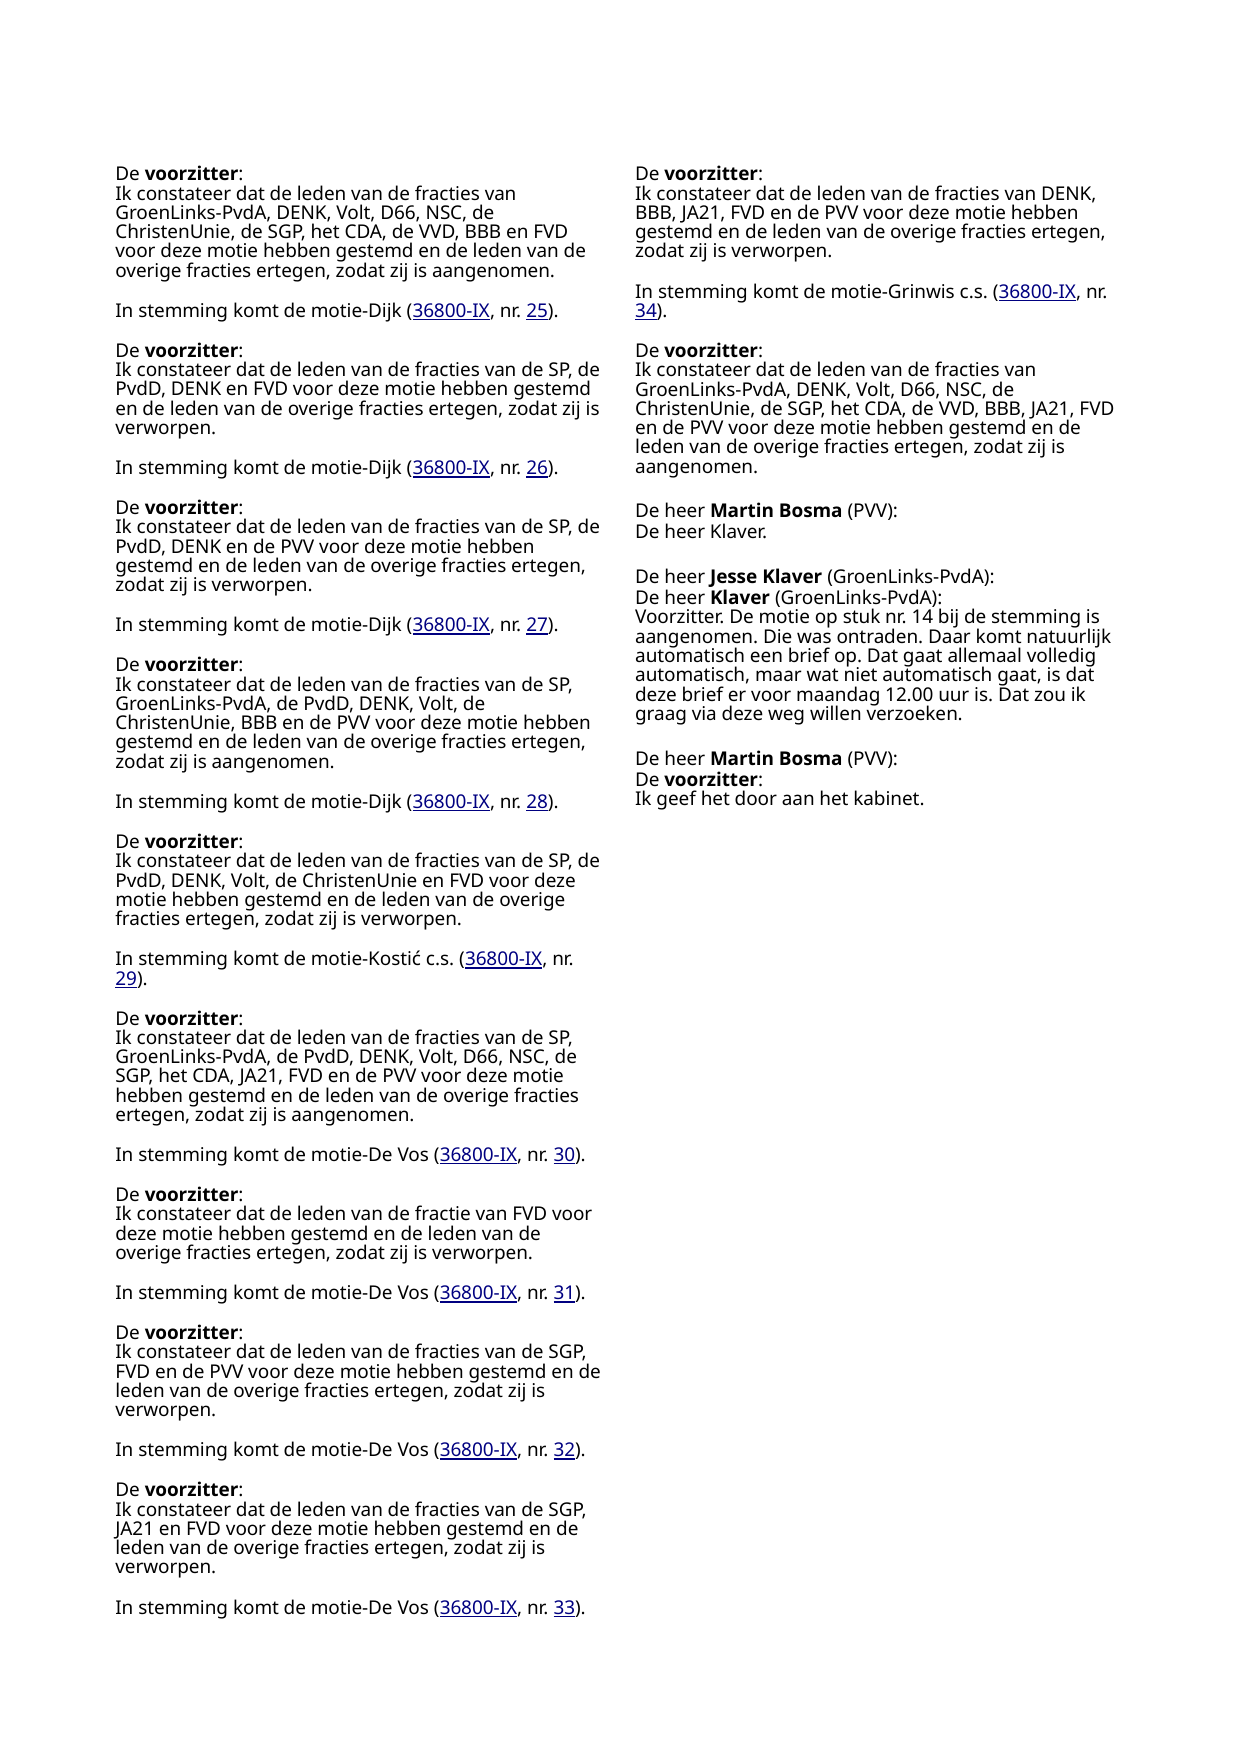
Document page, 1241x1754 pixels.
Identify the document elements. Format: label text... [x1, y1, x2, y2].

text In stemming komt de motie-De Vos (36800-IX, nr. 32). [115, 1441, 605, 1461]
text In stemming komt de motie-Grinwis c.s. (36800-IX, nr. 34). [635, 283, 1125, 321]
text De voorzitter: [115, 1186, 605, 1205]
text De voorzitter: [635, 771, 1125, 790]
text Ik constateer dat de leden van de fractie van FVD voor deze motie hebben gestemd en de leden van de overige fracties ertegen, zodat zij is verworpen. [115, 1205, 605, 1263]
text De heer Martin Bosma (PVV): [635, 745, 1125, 771]
text Ik constateer dat de leden van de fracties van de SP, de PvdD, DENK, Volt, de ChristenUnie en FVD voor deze motie hebben gestemd en de leden van de overige fracties ertegen, zodat zij is verworpen. [115, 852, 605, 929]
text In stemming komt de motie-Dijk (36800-IX, nr. 27). [115, 616, 605, 636]
text In stemming komt de motie-De Vos (36800-IX, nr. 33). [115, 1599, 605, 1618]
text Ik constateer dat de leden van de fracties van DENK, BBB, JA21, FVD en de PVV voor deze motie hebben gestemd en de leden van de overige fracties ertegen, zodat zij is verworpen. [635, 185, 1125, 262]
text Ik geef het door aan het kabinet. [635, 790, 1125, 809]
text Ik constateer dat de leden van de fracties van de SGP, FVD en de PVV voor deze motie hebben gestemd en de leden van de overige fracties ertegen, zodat zij is verworpen. [115, 1343, 605, 1421]
text De heer Klaver. [635, 523, 1125, 543]
text Ik constateer dat de leden van de fracties van GroenLinks-PvdA, DENK, Volt, D66, NSC, de ChristenUnie, de SGP, het CDA, de VVD, BBB, JA21, FVD en de PVV voor deze motie hebben gestemd en de leden van de overige fracties ertegen, zodat zij is aangenomen. [635, 361, 1125, 477]
text De voorzitter: [635, 165, 1125, 185]
text Ik constateer dat de leden van de fracties van de SGP, JA21 en FVD voor deze motie hebben gestemd en de leden van de overige fracties ertegen, zodat zij is verworpen. [115, 1501, 605, 1578]
text De voorzitter: [115, 656, 605, 676]
text De voorzitter: [115, 1481, 605, 1501]
text Ik constateer dat de leden van de fracties van de SP, GroenLinks-PvdA, de PvdD, DENK, Volt, de ChristenUnie, BBB en de PVV voor deze motie hebben gestemd en de leden van de overige fracties ertegen, zodat zij is aangenomen. [115, 676, 605, 772]
text Ik constateer dat de leden van de fracties van de SP, GroenLinks-PvdA, de PvdD, DENK, Volt, D66, NSC, de SGP, het CDA, JA21, FVD en de PVV voor deze motie hebben gestemd en de leden van de overige fracties ertegen, zodat zij is aangenomen. [115, 1029, 605, 1125]
text In stemming komt de motie-Kostić c.s. (36800-IX, nr. 29). [115, 950, 605, 989]
text Voorzitter. De motie op stuk nr. 14 bij de stemming is aangenomen. Die was ontraden. Daar komt natuurlijk automatisch een brief op. Dat gaat allemaal volledig automatisch, maar wat niet automatisch gaat, is dat deze brief er voor maandag 12.00 uur is. Dat zou ik graag via deze weg willen verzoeken. [635, 608, 1125, 724]
text In stemming komt de motie-De Vos (36800-IX, nr. 30). [115, 1146, 605, 1165]
text De voorzitter: [115, 833, 605, 852]
text In stemming komt de motie-De Vos (36800-IX, nr. 31). [115, 1284, 605, 1303]
text Ik constateer dat de leden van de fracties van de SP, de PvdD, DENK en FVD voor deze motie hebben gestemd en de leden van de overige fracties ertegen, zodat zij is verworpen. [115, 361, 605, 438]
text De voorzitter: [115, 499, 605, 518]
text De voorzitter: [115, 165, 605, 184]
text De voorzitter: [635, 342, 1125, 361]
text De voorzitter: [115, 1324, 605, 1343]
text In stemming komt de motie-Dijk (36800-IX, nr. 26). [115, 459, 605, 478]
text In stemming komt de motie-Dijk (36800-IX, nr. 25). [115, 302, 605, 321]
text De heer Martin Bosma (PVV): [635, 498, 1125, 523]
text De voorzitter: [115, 342, 605, 361]
text De voorzitter: [115, 1009, 605, 1029]
text De heer Klaver (GroenLinks-PvdA): [635, 589, 1125, 608]
text Ik constateer dat de leden van de fracties van de SP, de PvdD, DENK en de PVV voor deze motie hebben gestemd en de leden van de overige fracties ertegen, zodat zij is verworpen. [115, 518, 605, 596]
text In stemming komt de motie-Dijk (36800-IX, nr. 28). [115, 793, 605, 812]
text Ik constateer dat de leden van de fracties van GroenLinks-PvdA, DENK, Volt, D66, NSC, de ChristenUnie, de SGP, het CDA, de VVD, BBB en FVD voor deze motie hebben gestemd en de leden van de overige fracties ertegen, zodat zij is aangenomen. [115, 184, 605, 281]
text De heer Jesse Klaver (GroenLinks-PvdA): [635, 563, 1125, 589]
